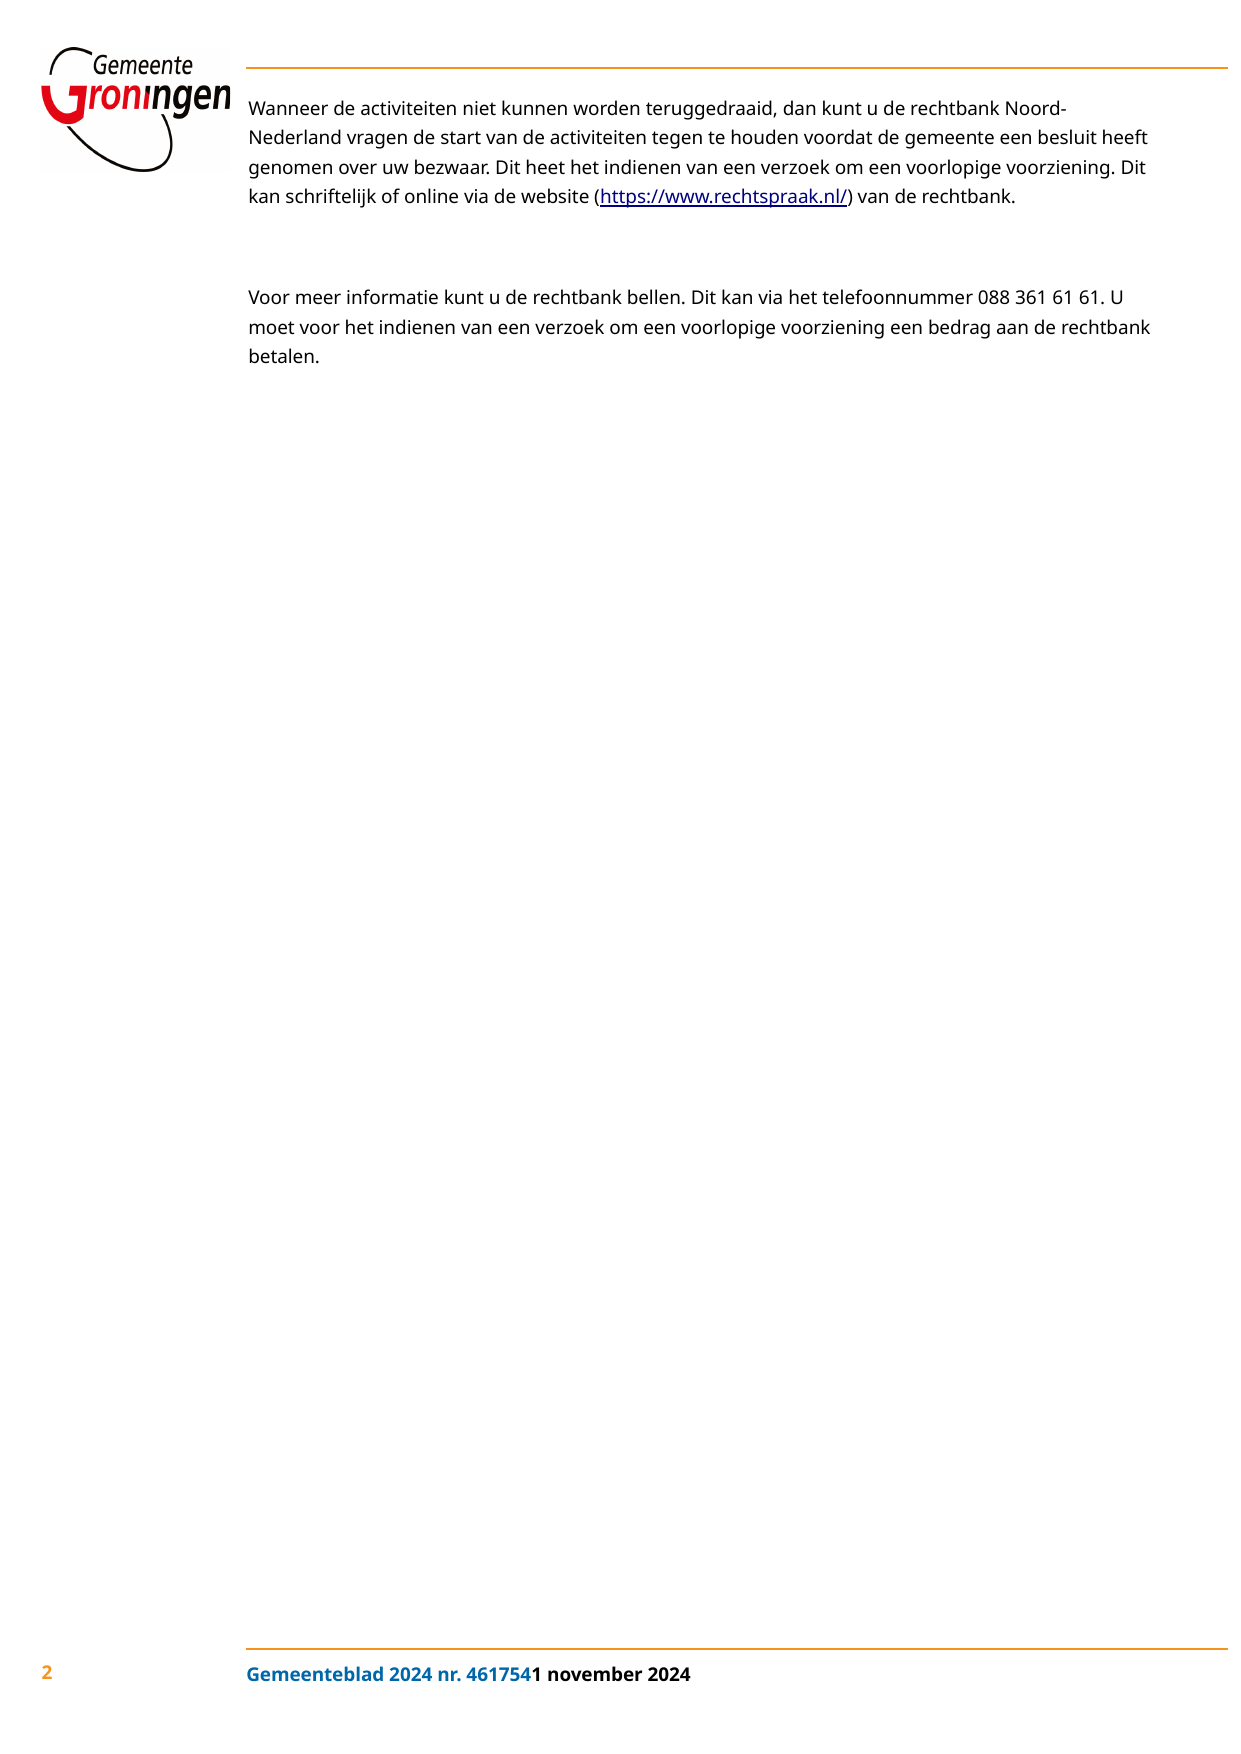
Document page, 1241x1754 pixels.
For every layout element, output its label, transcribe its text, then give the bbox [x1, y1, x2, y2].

text Voor meer informatie kunt u de rechtbank bellen. Dit kan via het telefoonnummer 088 361 61 61. U moet voor het indienen van een verzoek om een voorlopige voorziening een bedrag aan de rechtbank betalen. [248, 284, 1152, 369]
picture [41, 47, 231, 172]
text Wanneer de activiteiten niet kunnen worden teruggedraaid, dan kunt u de rechtbank Noord-Nederland vragen de start van de activiteiten tegen te houden voordat de gemeente een besluit heeft genomen over uw bezwaar. Dit heet het indienen van een verzoek om een voorlopige voorziening. Dit kan schriftelijk of online via de website (https://www.rechtspraak.nl/) van de rechtbank. [248, 95, 1152, 209]
